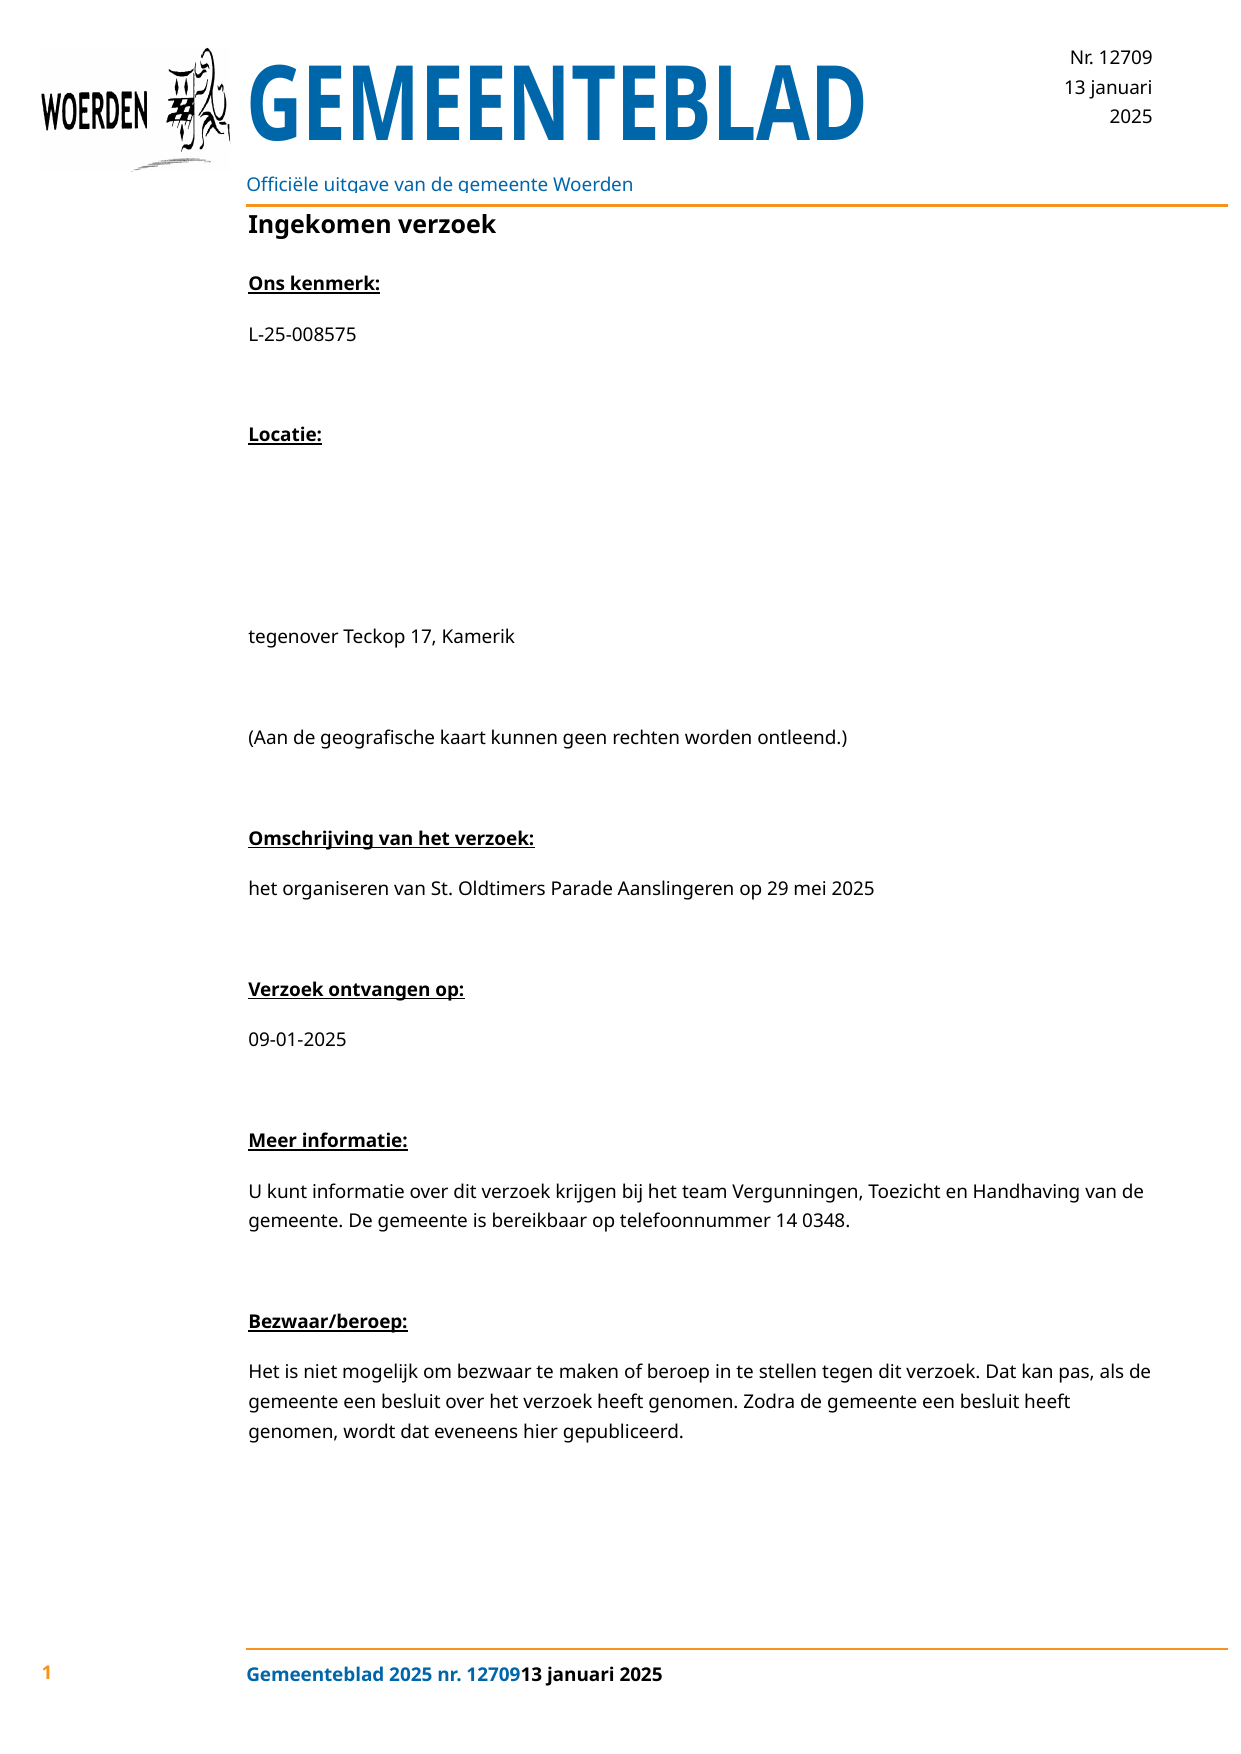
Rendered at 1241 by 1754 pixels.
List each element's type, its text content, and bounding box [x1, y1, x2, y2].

text Het is niet mogelijk om bezwaar te maken of beroep in te stellen tegen dit verzoek. Dat kan pas, als de gemeente een besluit over het verzoek heeft genomen. Zodra de gemeente een besluit heeft genomen, wordt dat eveneens hier gepubliceerd. [248, 1359, 1152, 1443]
text Meer informatie: [248, 1127, 1152, 1153]
text 09-01-2025 [248, 1027, 1152, 1052]
text Bezwaar/beroep: [248, 1308, 1152, 1334]
text tegenover Teckop 17, Kamerik [248, 623, 1152, 649]
text Ingekomen verzoek [248, 207, 1152, 241]
text Omschrijving van het verzoek: [248, 825, 1152, 851]
text U kunt informatie over dit verzoek krijgen bij het team Vergunningen, Toezicht en Handhaving van de gemeente. De gemeente is bereikbaar op telefoonnummer 14 0348. [248, 1178, 1152, 1233]
text Ons kenmerk: [248, 270, 1152, 296]
text (Aan de geografische kaart kunnen geen rechten worden ontleend.) [248, 724, 1152, 750]
picture [41, 47, 231, 172]
text L-25-008575 [248, 321, 1152, 346]
text Verzoek ontvangen op: [248, 976, 1152, 1002]
text Locatie: [248, 422, 1152, 447]
text het organiseren van St. Oldtimers Parade Aanslingeren op 29 mei 2025 [248, 875, 1152, 901]
